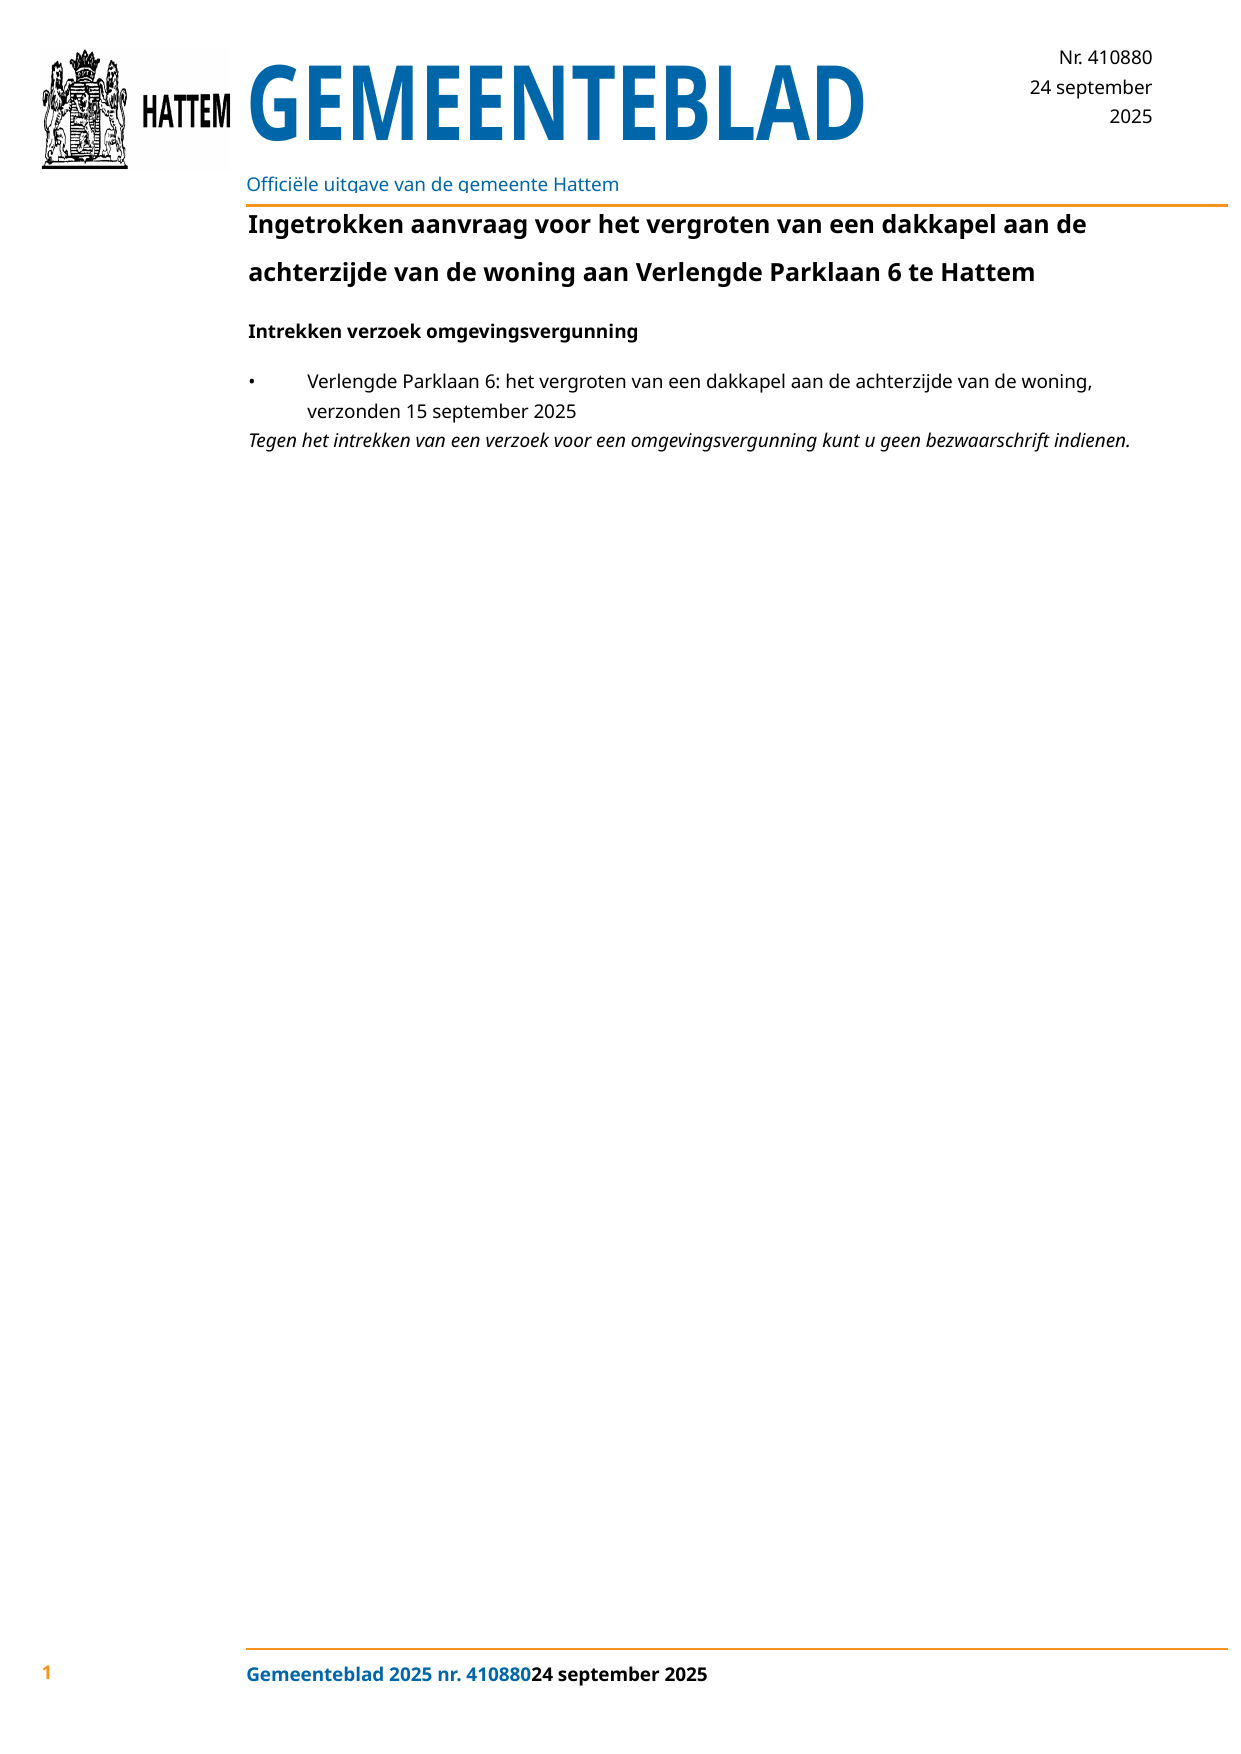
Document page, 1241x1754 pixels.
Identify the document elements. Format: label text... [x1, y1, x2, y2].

text Ingetrokken aanvraag voor het vergroten van een dakkapel aan de achterzijde van de woning aan Verlengde Parklaan 6 te Hattem [248, 207, 1152, 288]
text Tegen het intrekken van een verzoek voor een omgevingsvergunning kunt u geen bezwaarschrift indienen. [248, 427, 1152, 453]
list Verlengde Parklaan 6: het vergroten van een dakkapel aan de achterzijde van de woning, verzonden 15 september 2025 [248, 368, 1152, 424]
text Intrekken verzoek omgevingsvergunning [248, 318, 1152, 344]
picture [41, 47, 231, 172]
